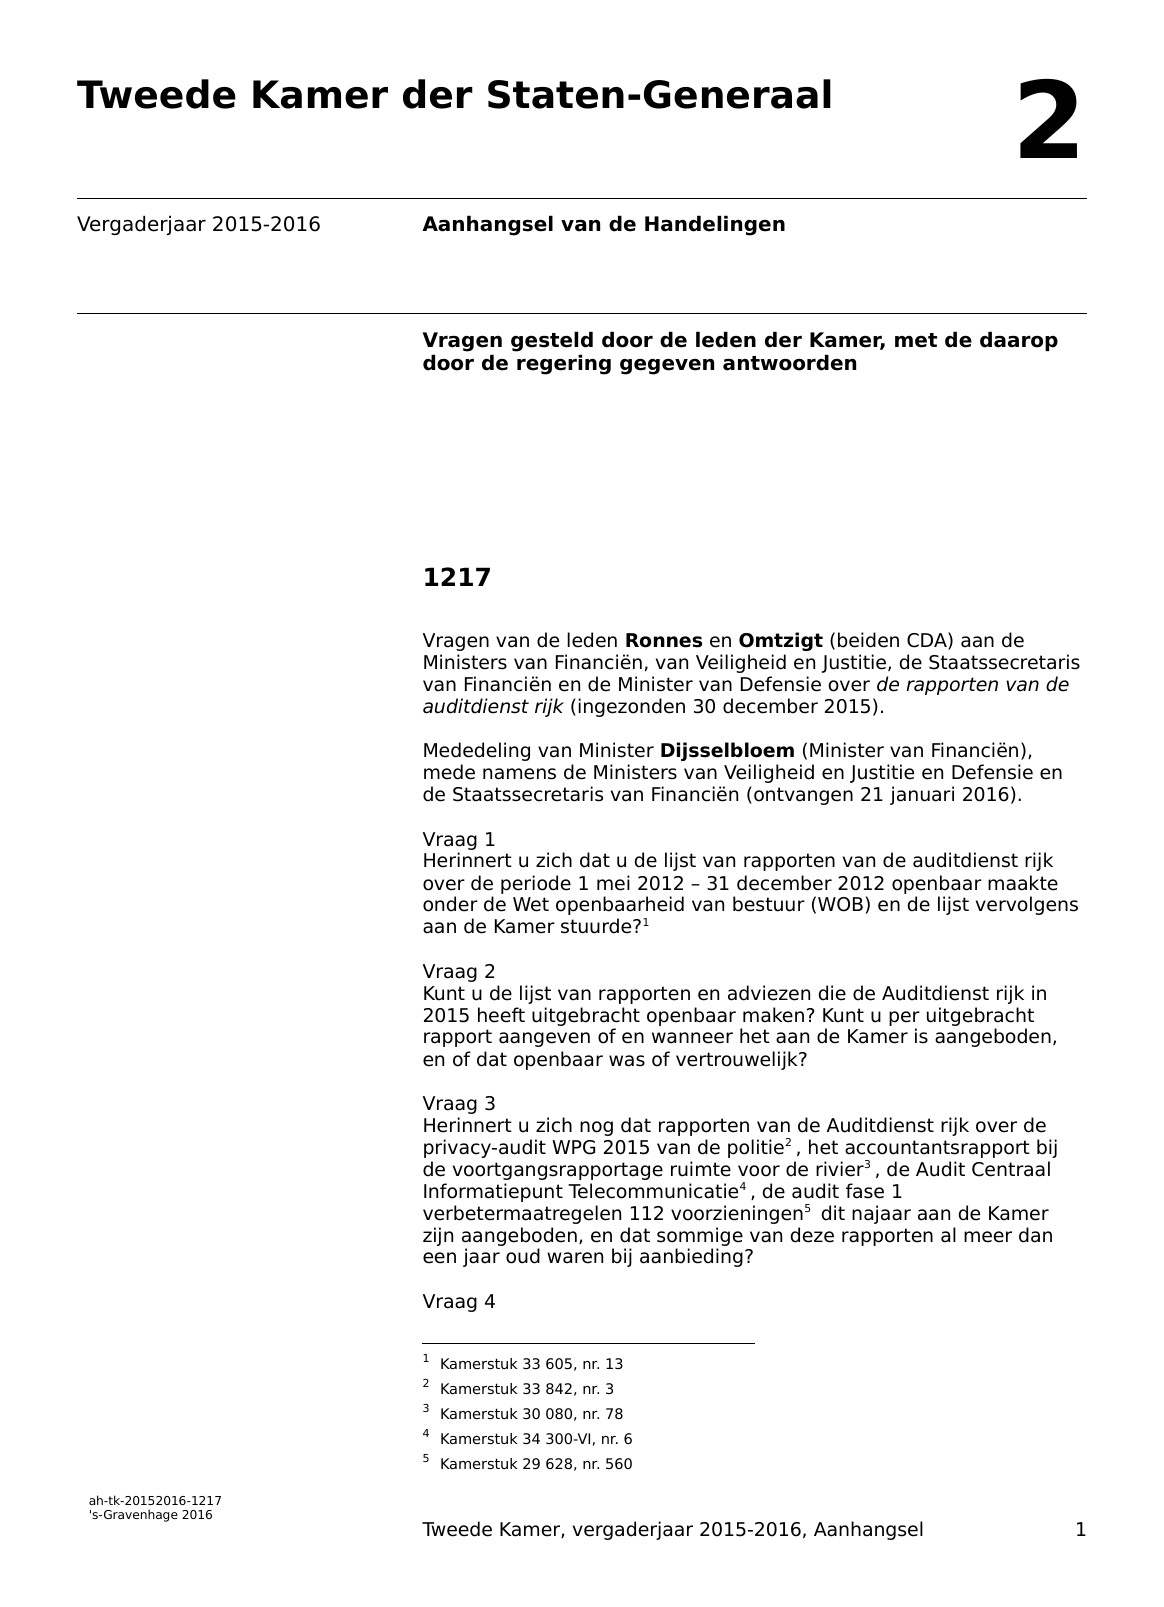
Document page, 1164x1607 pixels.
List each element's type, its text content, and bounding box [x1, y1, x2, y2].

text Kamerstuk 33 842, nr. 3 [422, 1377, 1087, 1399]
text Mededeling van Minister Dijsselbloem (Minister van Financiën), mede namens de Ministers van Veiligheid en Justitie en Defensie en de Staatssecretaris van Financiën (ontvangen 21 januari 2016). [422, 740, 1087, 806]
text Kamerstuk 29 628, nr. 560 [422, 1452, 1087, 1474]
text Kunt u de lijst van rapporten en adviezen die de Auditdienst rijk in 2015 heeft uitgebracht openbaar maken? Kunt u per uitgebracht rapport aangeven of en wanneer het aan de Kamer is aangeboden, en of dat openbaar was of vertrouwelijk? [422, 982, 1087, 1070]
text Herinnert u zich dat u de lijst van rapporten van de auditdienst rijk over de periode 1 mei 2012 – 31 december 2012 openbaar maakte onder de Wet openbaarheid van bestuur (WOB) en de lijst vervolgens aan de Kamer stuurde? [422, 850, 1087, 938]
text ah-tk-20152016-1217 [88, 1494, 323, 1508]
table_header 2 [886, 59, 1087, 198]
table_cell Vergaderjaar 2015-2016 [77, 199, 422, 313]
text Vragen van de leden Ronnes en Omtzigt (beiden CDA) aan de Ministers van Financiën, van Veiligheid en Justitie, de Staatssecretaris van Financiën en de Minister van Defensie over de rapporten van de auditdienst rijk (ingezonden 30 december 2015). [422, 630, 1087, 718]
text Kamerstuk 34 300-VI, nr. 6 [422, 1427, 1087, 1449]
text Vraag 2 [422, 961, 1087, 982]
table_cell Aanhangsel van de Handelingen [422, 199, 1087, 313]
table_cell [77, 314, 422, 375]
text Kamerstuk 30 080, nr. 78 [422, 1402, 1087, 1424]
text 1217 [422, 563, 1087, 592]
text Vraag 1 [422, 828, 1087, 850]
text Vraag 3 [422, 1093, 1087, 1114]
text Herinnert u zich nog dat rapporten van de Auditdienst rijk over de privacy-audit WPG 2015 van de politie, het accountantsrapport bij de voortgangsrapportage ruimte voor de rivier, de Audit Centraal Informatiepunt Telecommunicatie, de audit fase 1 verbetermaatregelen 112 voorzieningen dit najaar aan de Kamer zijn aangeboden, en dat sommige van deze rapporten al meer dan een jaar oud waren bij aanbieding? [422, 1114, 1087, 1268]
text Kamerstuk 33 605, nr. 13 [422, 1352, 1087, 1374]
table_header Tweede Kamer der Staten-Generaal [77, 59, 886, 198]
text 's-Gravenhage 2016 [88, 1508, 323, 1522]
table_cell Vragen gesteld door de leden der Kamer, met de daarop door de regering gegeven antwoorden [422, 314, 1087, 375]
text Vraag 4 [422, 1291, 1087, 1313]
